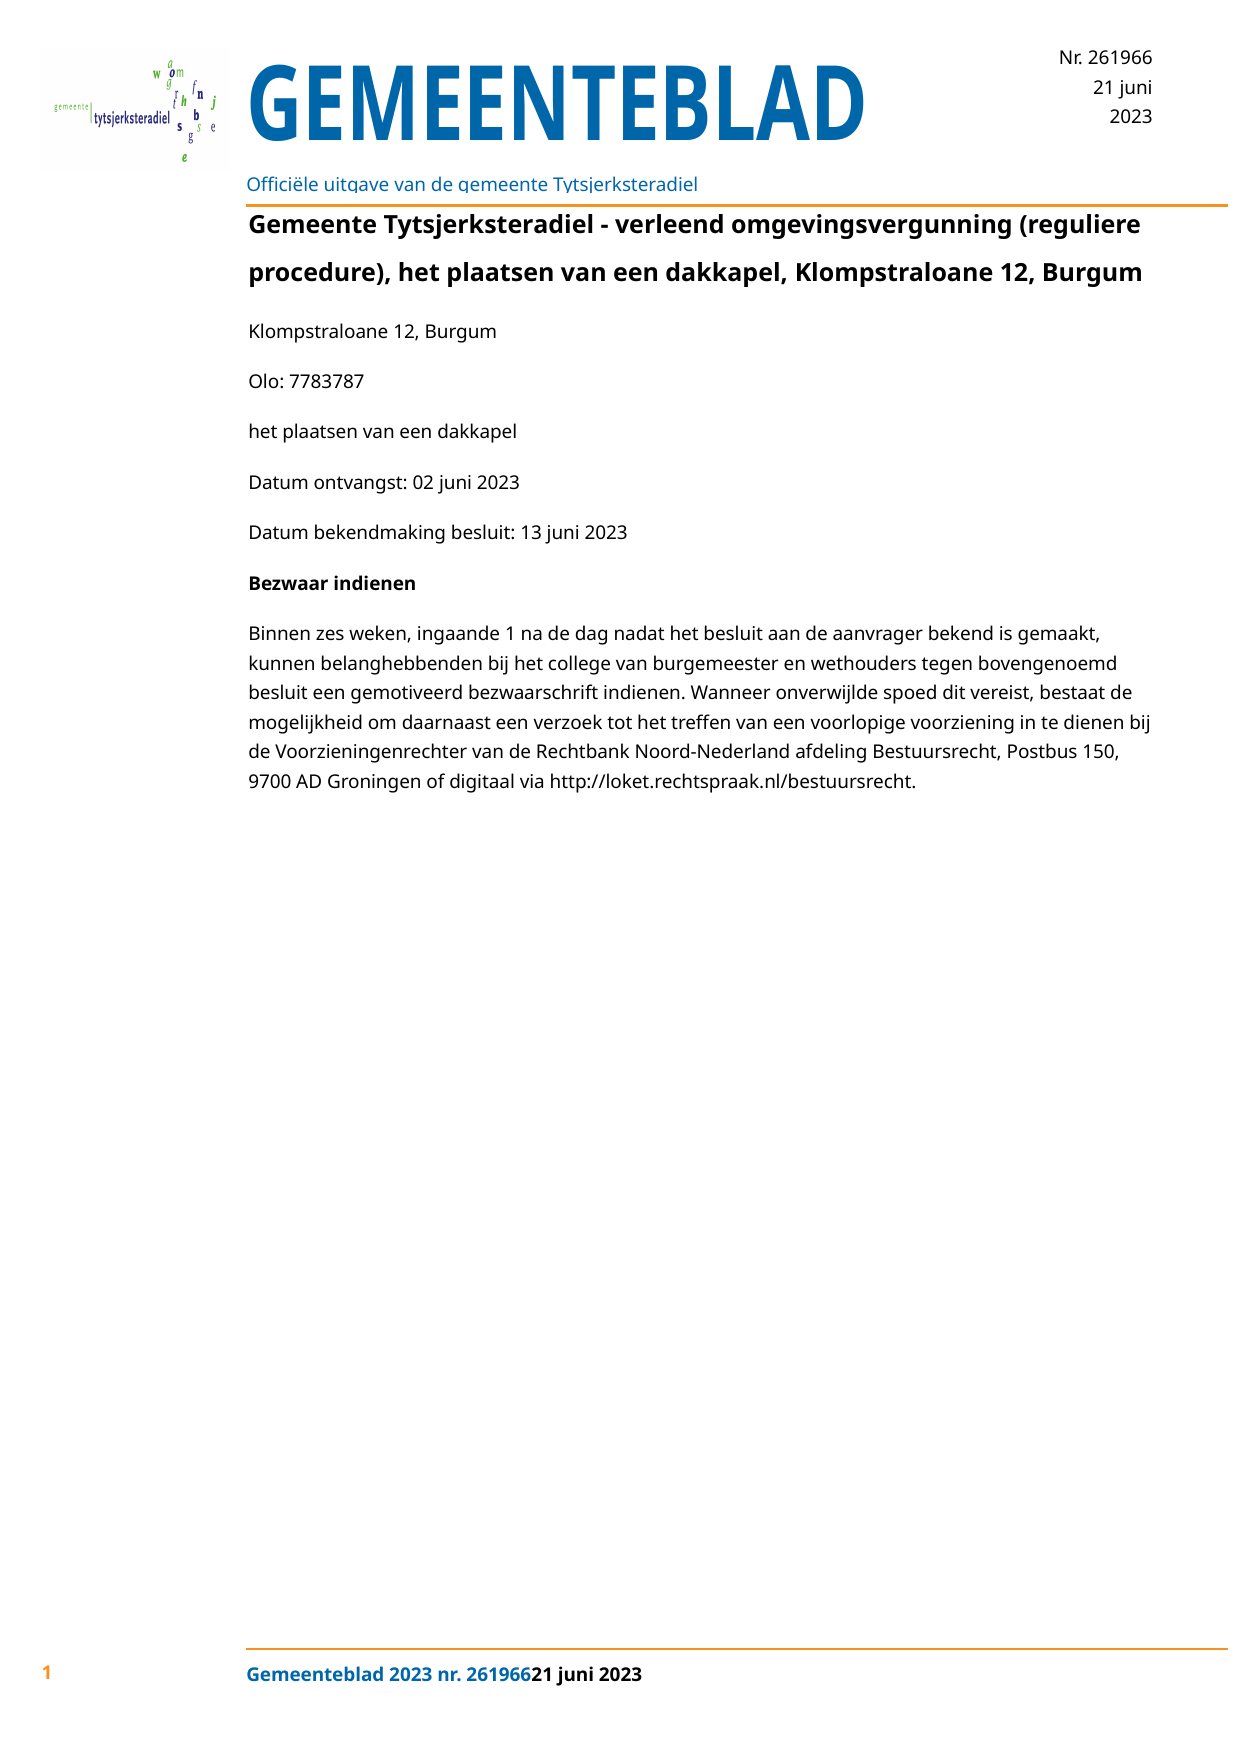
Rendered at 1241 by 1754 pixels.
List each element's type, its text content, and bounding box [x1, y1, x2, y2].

picture [41, 47, 231, 172]
text het plaatsen van een dakkapel [248, 419, 1152, 444]
text Datum ontvangst: 02 juni 2023 [248, 469, 1152, 495]
text Gemeente Tytsjerksteradiel - verleend omgevingsvergunning (reguliere procedure), het plaatsen van een dakkapel, Klompstraloane 12, Burgum [248, 207, 1152, 288]
text Binnen zes weken, ingaande 1 na de dag nadat het besluit aan de aanvrager bekend is gemaakt, kunnen belanghebbenden bij het college van burgemeester en wethouders tegen bovengenoemd besluit een gemotiveerd bezwaarschrift indienen. Wanneer onverwijlde spoed dit vereist, bestaat de mogelijkheid om daarnaast een verzoek tot het treffen van een voorlopige voorziening in te dienen bij de Voorzieningenrechter van de Rechtbank Noord-Nederland afdeling Bestuursrecht, Postbus 150, 9700 AD Groningen of digitaal via http://loket.rechtspraak.nl/bestuursrecht. [248, 620, 1152, 794]
text Olo: 7783787 [248, 368, 1152, 394]
text Datum bekendmaking besluit: 13 juni 2023 [248, 519, 1152, 545]
text Klompstraloane 12, Burgum [248, 318, 1152, 344]
text Bezwaar indienen [248, 570, 1152, 596]
